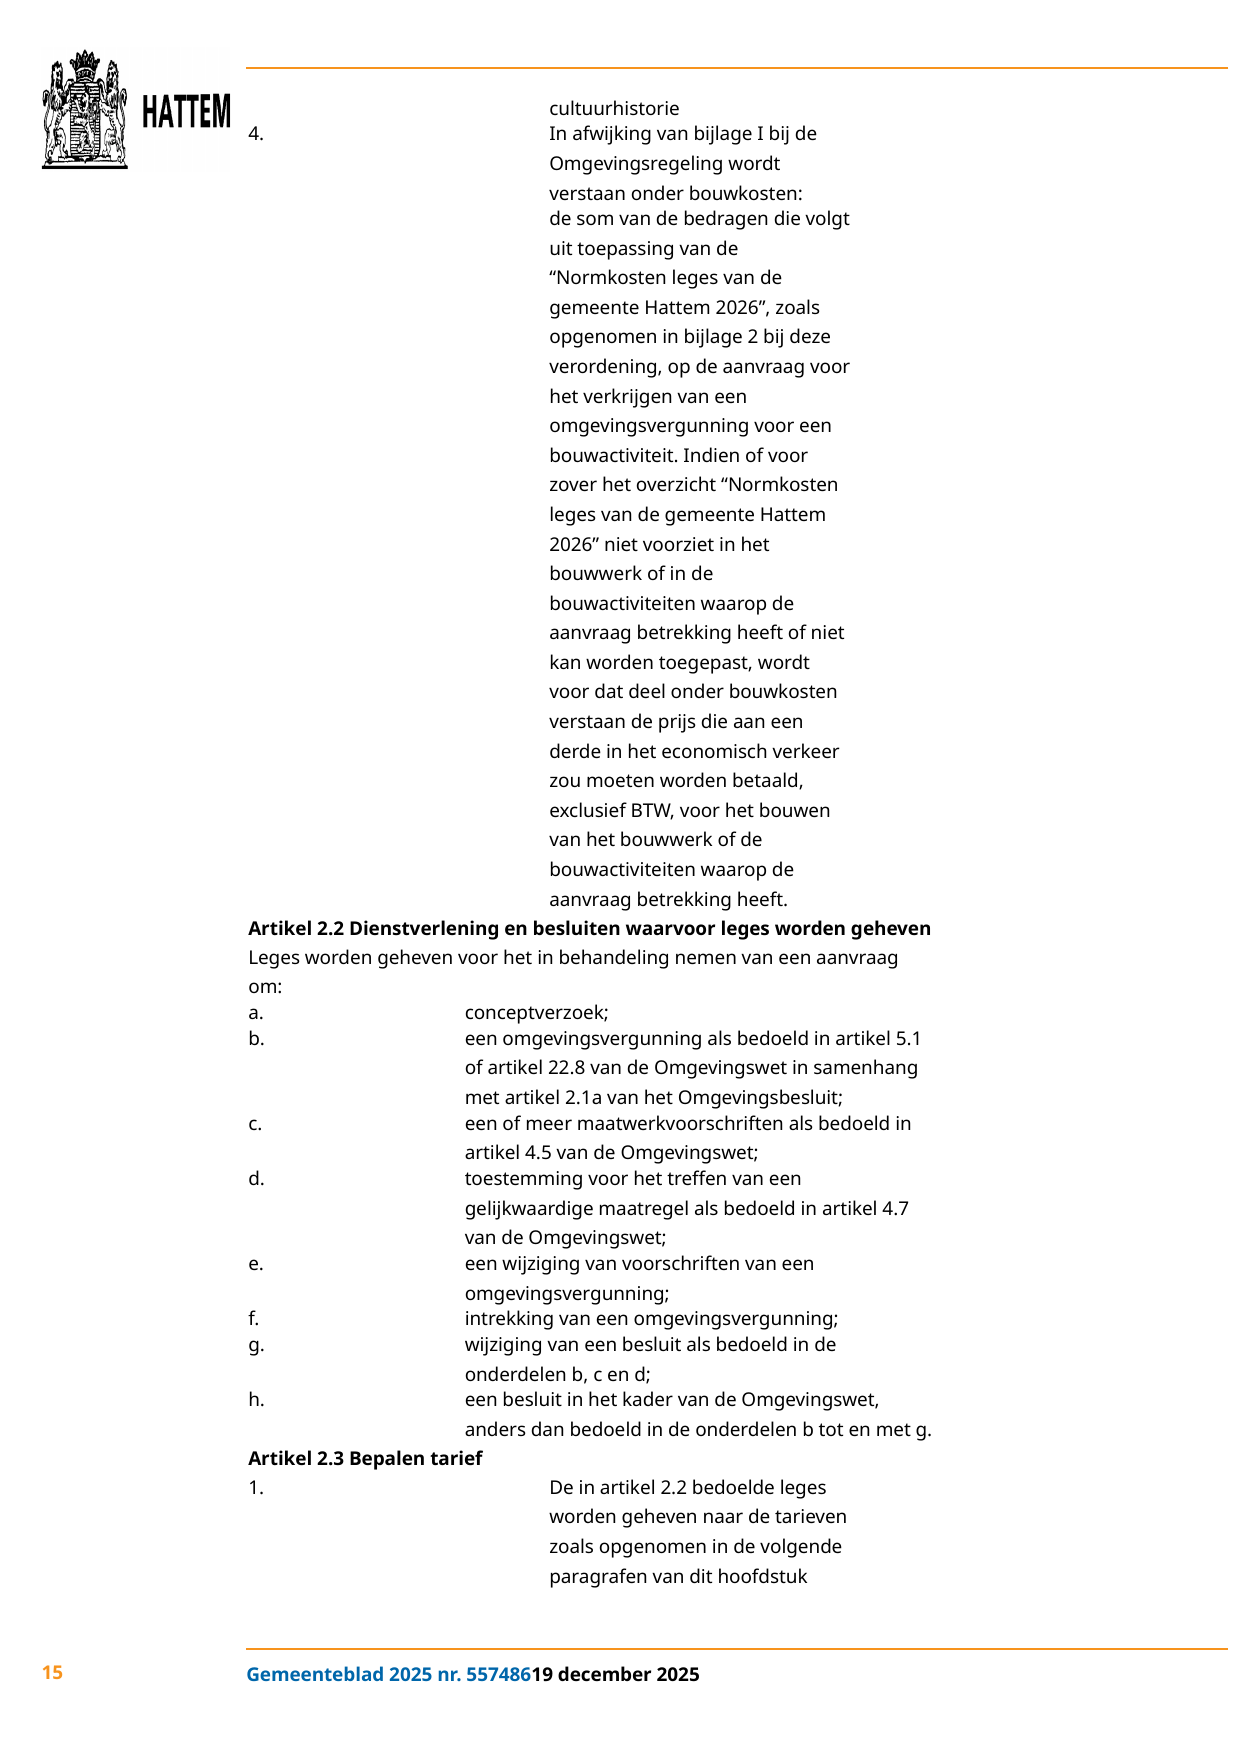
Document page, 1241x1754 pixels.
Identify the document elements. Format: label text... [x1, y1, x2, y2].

table_cell [935, 1165, 1152, 1250]
table_cell [248, 95, 549, 121]
table_cell [248, 205, 549, 912]
table_cell [850, 121, 1152, 205]
table_cell e. [248, 1250, 464, 1305]
table_header De in artikel 2.2 bedoelde leges worden geheven naar de tarieven zoals opgenomen in de volgende paragrafen van dit hoofdstuk [549, 1474, 850, 1589]
table_cell g. [248, 1331, 464, 1386]
table_header [850, 1474, 1152, 1589]
table_cell een besluit in het kader van de Omgevingswet, anders dan bedoeld in de onderdelen b tot en met g. [465, 1386, 935, 1442]
table_cell b. [248, 1025, 464, 1110]
table_cell In afwijking van bijlage I bij de Omgevingsregeling wordt verstaan onder bouwkosten: [549, 121, 850, 205]
table_header Artikel 2.2 Dienstverlening en besluiten waarvoor leges worden geheven [248, 915, 1152, 941]
table_cell [935, 1025, 1152, 1110]
table_cell a. [248, 999, 464, 1025]
table_cell d. [248, 1165, 464, 1250]
table_header Leges worden geheven voor het in behandeling nemen van een aanvraag om: [248, 944, 935, 999]
table_cell f. [248, 1305, 464, 1331]
table_cell wijziging van een besluit als bedoeld in de onderdelen b, c en d; [465, 1331, 935, 1386]
table_header Artikel 2.3 Bepalen tarief [248, 1445, 1152, 1471]
table_cell 4. [248, 121, 549, 205]
table_cell intrekking van een omgevingsvergunning; [465, 1305, 935, 1331]
table_cell [935, 1331, 1152, 1386]
table_cell cultuurhistorie [549, 95, 850, 121]
table_cell [850, 95, 1152, 121]
table_cell h. [248, 1386, 464, 1442]
table_cell toestemming voor het treffen van een gelijkwaardige maatregel als bedoeld in artikel 4.7 van de Omgevingswet; [465, 1165, 935, 1250]
table_cell de som van de bedragen die volgt uit toepassing van de “Normkosten leges van de gemeente Hattem 2026”, zoals opgenomen in bijlage 2 bij deze verordening, op de aanvraag voor het verkrijgen van een omgevingsvergunning voor een bouwactiviteit. Indien of voor zover het overzicht “Normkosten leges van de gemeente Hattem 2026” niet voorziet in het bouwwerk of in de bouwactiviteiten waarop de aanvraag betrekking heeft of niet kan worden toegepast, wordt voor dat deel onder bouwkosten verstaan de prijs die aan een derde in het economisch verkeer zou moeten worden betaald, exclusief BTW, voor het bouwen van het bouwwerk of de bouwactiviteiten waarop de aanvraag betrekking heeft. [549, 205, 850, 912]
table_cell een of meer maatwerkvoorschriften als bedoeld in artikel 4.5 van de Omgevingswet; [465, 1110, 935, 1165]
table_cell [935, 1250, 1152, 1305]
table_cell [935, 1386, 1152, 1442]
picture [41, 47, 231, 172]
table_header 1. [248, 1474, 549, 1589]
table_cell een omgevingsvergunning als bedoeld in artikel 5.1 of artikel 22.8 van de Omgevingswet in samenhang met artikel 2.1a van het Omgevingsbesluit; [465, 1025, 935, 1110]
table_cell conceptverzoek; [465, 999, 935, 1025]
table_cell [850, 205, 1152, 912]
table_cell c. [248, 1110, 464, 1165]
table_header [935, 944, 1152, 999]
table_cell [935, 1110, 1152, 1165]
table_cell [935, 1305, 1152, 1331]
table_cell [935, 999, 1152, 1025]
table_cell een wijziging van voorschriften van een omgevingsvergunning; [465, 1250, 935, 1305]
